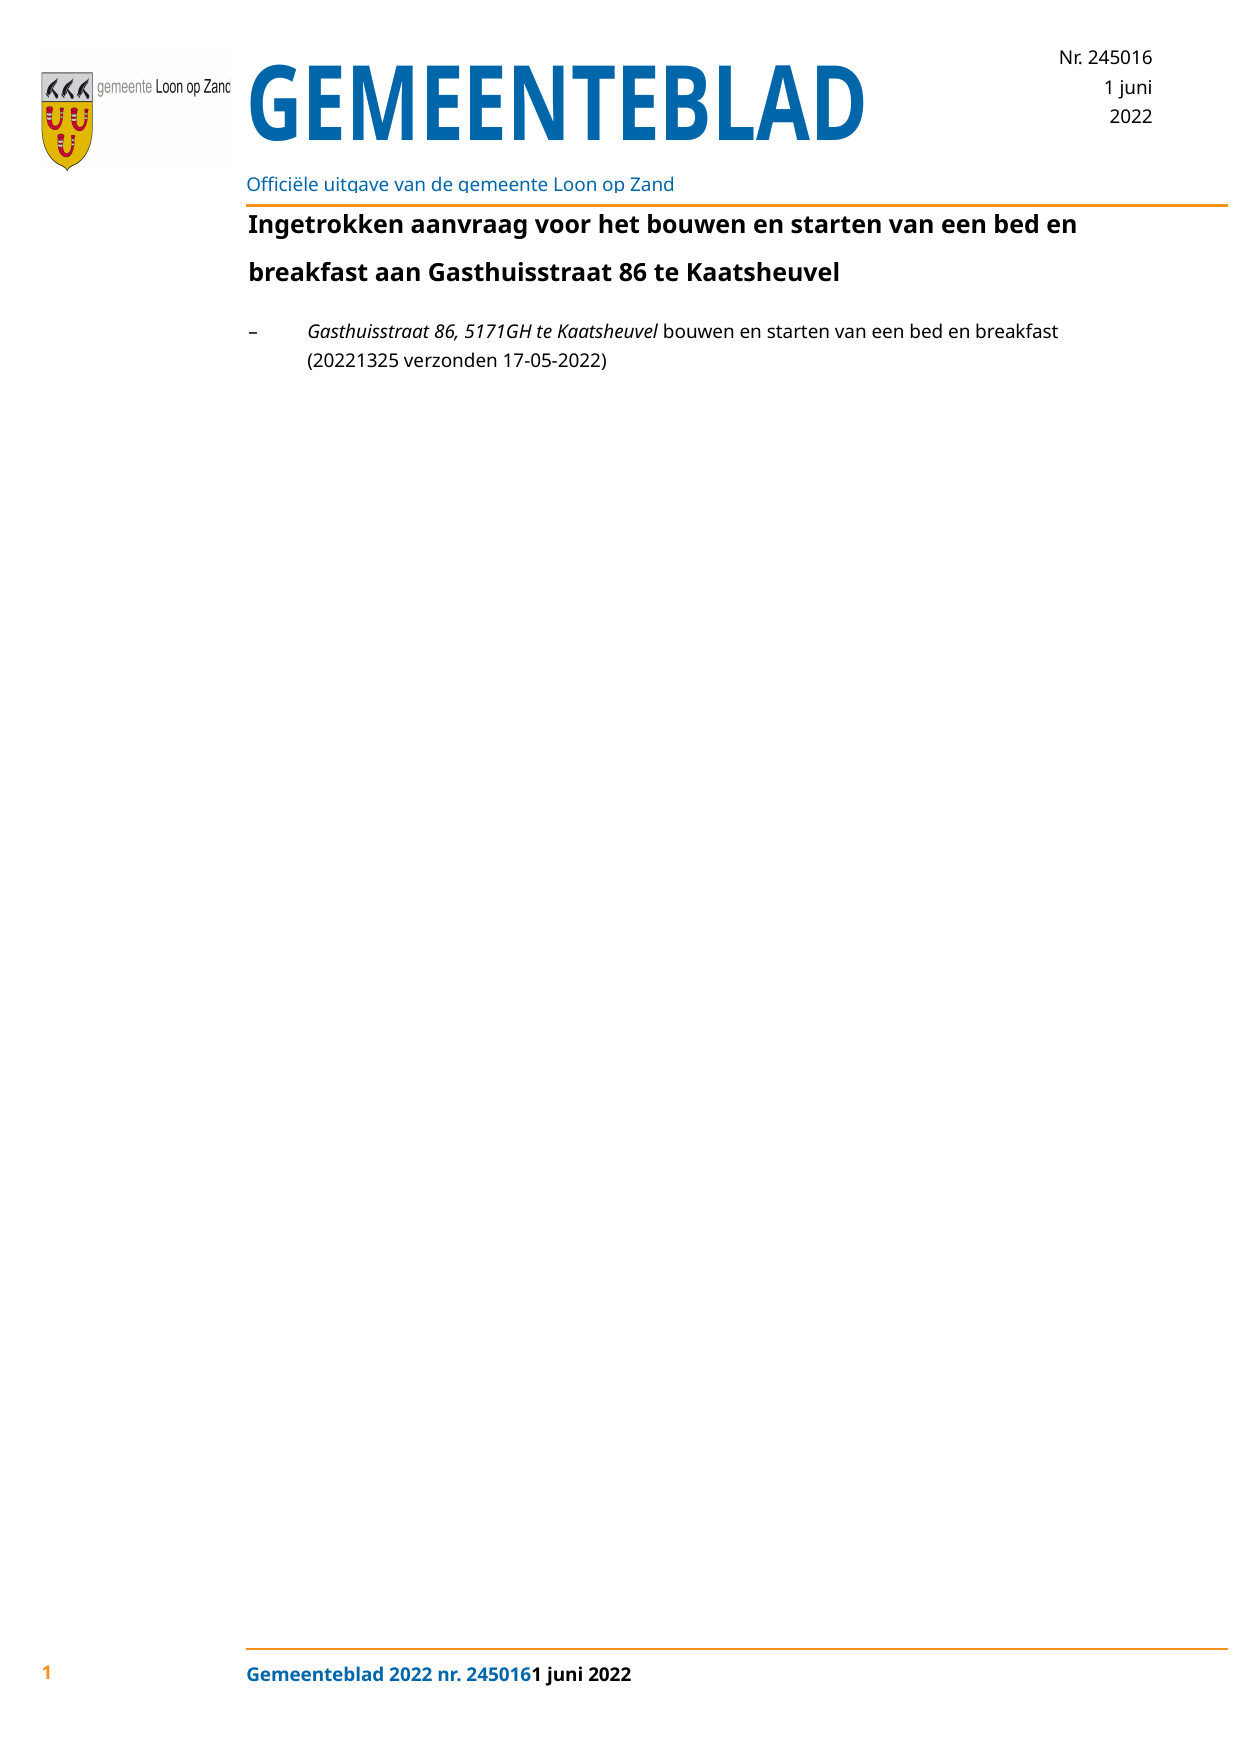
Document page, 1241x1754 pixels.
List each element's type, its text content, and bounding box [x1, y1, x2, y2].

picture [41, 47, 231, 172]
text Ingetrokken aanvraag voor het bouwen en starten van een bed en breakfast aan Gasthuisstraat 86 te Kaatsheuvel [248, 207, 1152, 288]
list Gasthuisstraat 86, 5171GH te Kaatsheuvel bouwen en starten van een bed en breakfast (20221325 verzonden 17-05-2022) [248, 318, 1152, 373]
